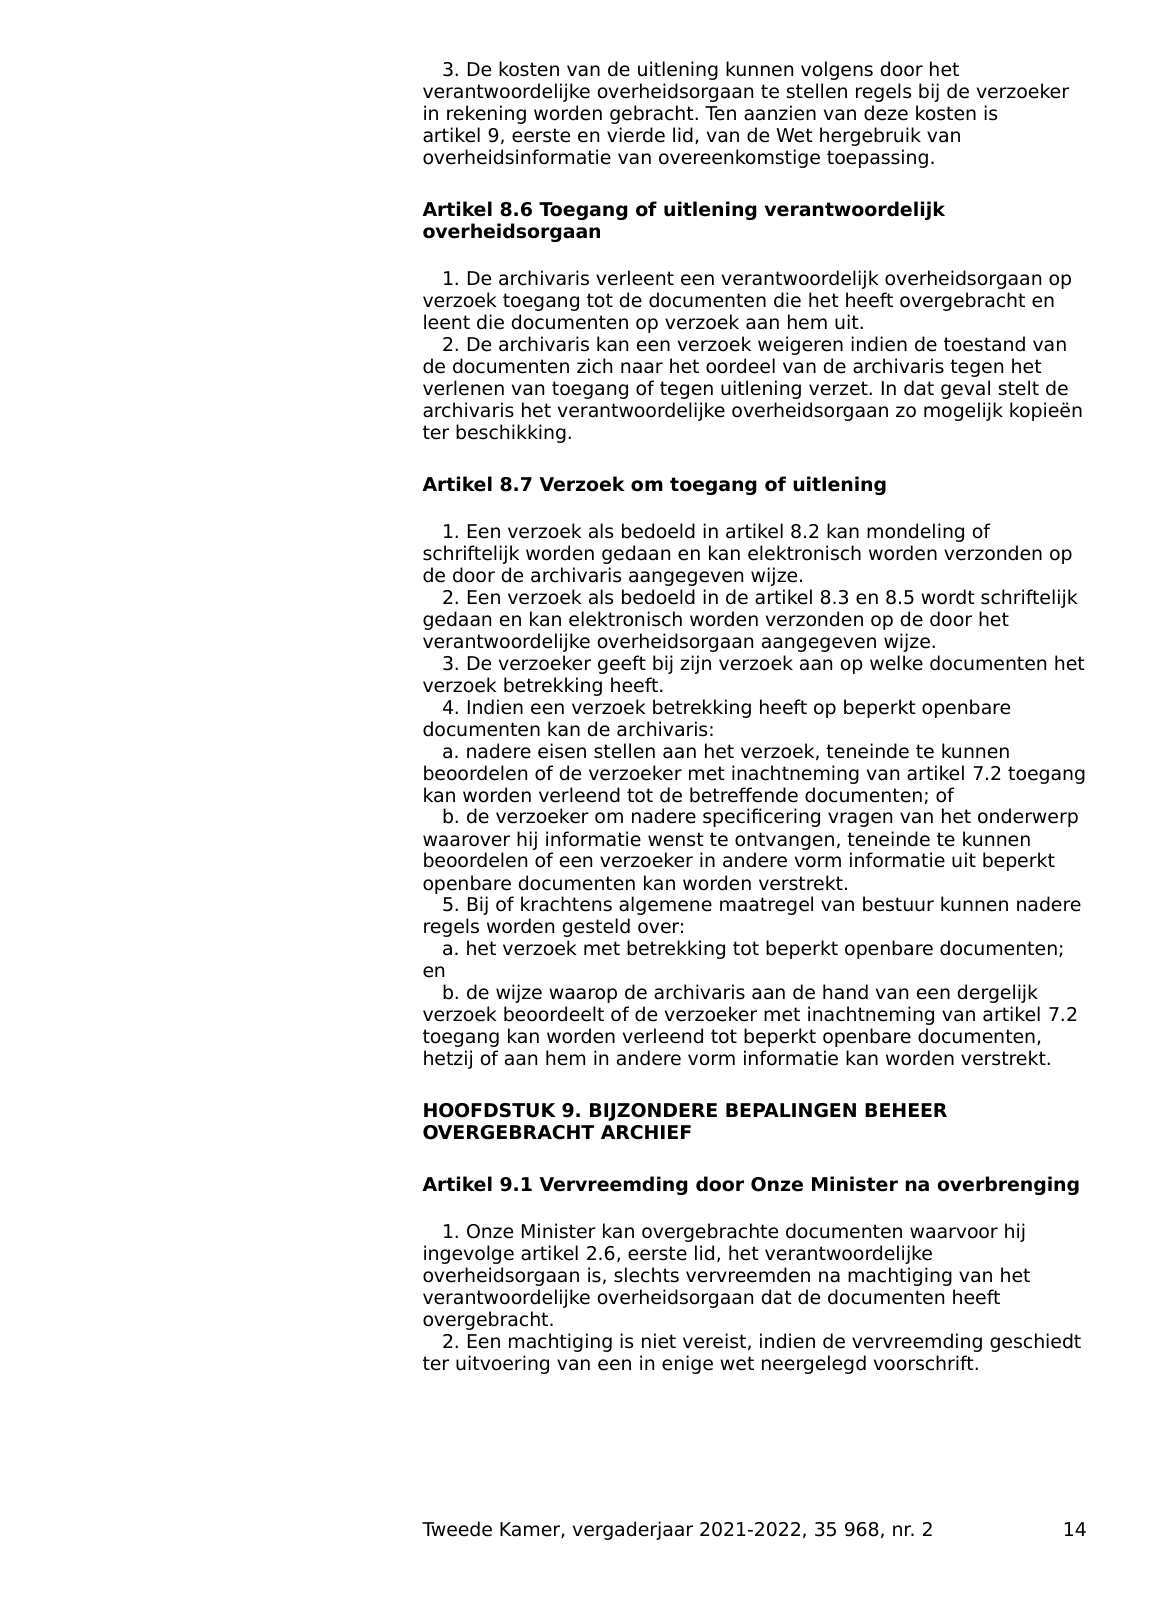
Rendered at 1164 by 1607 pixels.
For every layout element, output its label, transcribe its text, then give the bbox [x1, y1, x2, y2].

subtitle Artikel 9.1 Vervreemding door Onze Minister na overbrenging [422, 1174, 1087, 1196]
text 1. Een verzoek als bedoeld in artikel 8.2 kan mondeling of schriftelijk worden gedaan en kan elektronisch worden verzonden op de door de archivaris aangegeven wijze. [422, 521, 1087, 587]
text 1. De archivaris verleent een verantwoordelijk overheidsorgaan op verzoek toegang tot de documenten die het heeft overgebracht en leent die documenten op verzoek aan hem uit. [422, 268, 1087, 334]
text 5. Bij of krachtens algemene maatregel van bestuur kunnen nadere regels worden gesteld over: [422, 894, 1087, 938]
text b. de verzoeker om nadere specificering vragen van het onderwerp waarover hij informatie wenst te ontvangen, teneinde te kunnen beoordelen of een verzoeker in andere vorm informatie uit beperkt openbare documenten kan worden verstrekt. [422, 806, 1087, 894]
subtitle Artikel 8.7 Verzoek om toegang of uitlening [422, 474, 1087, 496]
text 3. De verzoeker geeft bij zijn verzoek aan op welke documenten het verzoek betrekking heeft. [422, 653, 1087, 697]
text 1. Onze Minister kan overgebrachte documenten waarvoor hij ingevolge artikel 2.6, eerste lid, het verantwoordelijke overheidsorgaan is, slechts vervreemden na machtiging van het verantwoordelijke overheidsorgaan dat de documenten heeft overgebracht. [422, 1221, 1087, 1331]
subtitle HOOFDSTUK 9. BIJZONDERE BEPALINGEN BEHEER OVERGEBRACHT ARCHIEF [422, 1100, 1087, 1144]
text 2. Een verzoek als bedoeld in de artikel 8.3 en 8.5 wordt schriftelijk gedaan en kan elektronisch worden verzonden op de door het verantwoordelijke overheidsorgaan aangegeven wijze. [422, 587, 1087, 653]
text 2. De archivaris kan een verzoek weigeren indien de toestand van de documenten zich naar het oordeel van de archivaris tegen het verlenen van toegang of tegen uitlening verzet. In dat geval stelt de archivaris het verantwoordelijke overheidsorgaan zo mogelijk kopieën ter beschikking. [422, 334, 1087, 444]
text a. het verzoek met betrekking tot beperkt openbare documenten; en [422, 938, 1087, 982]
text 4. Indien een verzoek betrekking heeft op beperkt openbare documenten kan de archivaris: [422, 697, 1087, 741]
text a. nadere eisen stellen aan het verzoek, teneinde te kunnen beoordelen of de verzoeker met inachtneming van artikel 7.2 toegang kan worden verleend tot de betreffende documenten; of [422, 741, 1087, 806]
subtitle Artikel 8.6 Toegang of uitlening verantwoordelijk overheidsorgaan [422, 199, 1087, 243]
text 3. De kosten van de uitlening kunnen volgens door het verantwoordelijke overheidsorgaan te stellen regels bij de verzoeker in rekening worden gebracht. Ten aanzien van deze kosten is artikel 9, eerste en vierde lid, van de Wet hergebruik van overheidsinformatie van overeenkomstige toepassing. [422, 59, 1087, 169]
text 2. Een machtiging is niet vereist, indien de vervreemding geschiedt ter uitvoering van een in enige wet neergelegd voorschrift. [422, 1331, 1087, 1375]
text b. de wijze waarop de archivaris aan de hand van een dergelijk verzoek beoordeelt of de verzoeker met inachtneming van artikel 7.2 toegang kan worden verleend tot beperkt openbare documenten, hetzij of aan hem in andere vorm informatie kan worden verstrekt. [422, 982, 1087, 1070]
